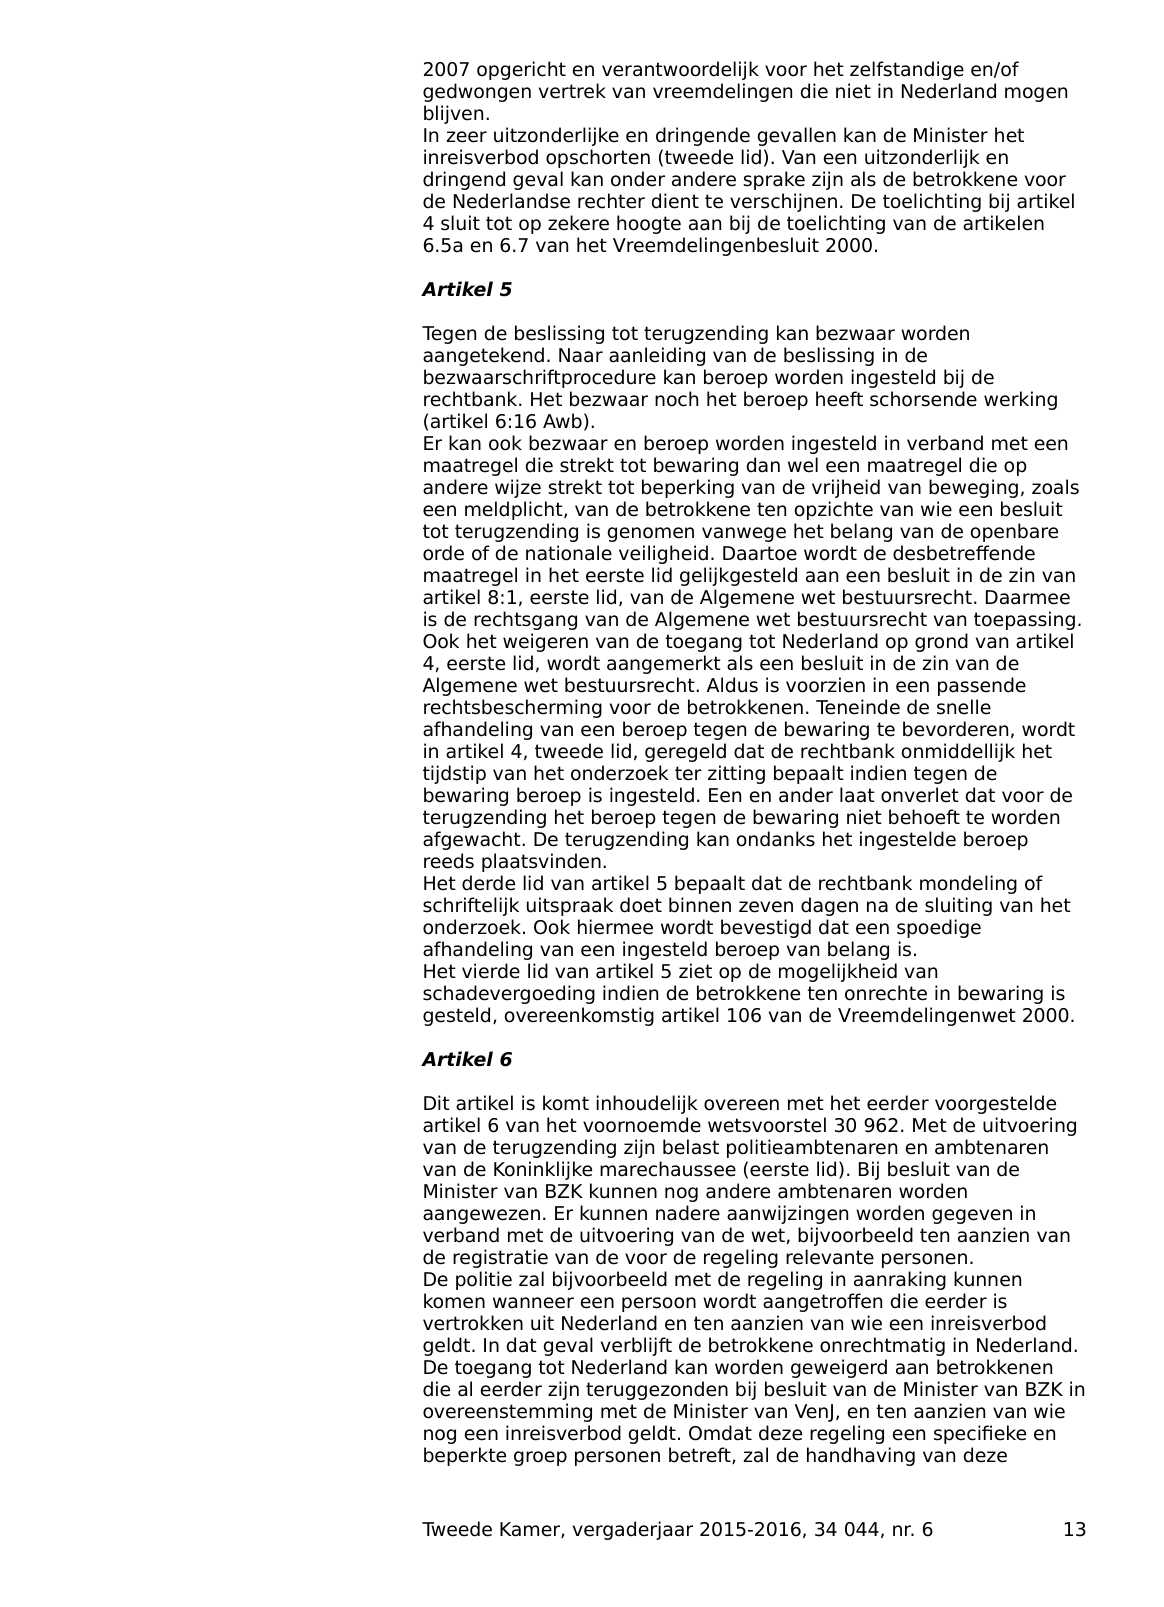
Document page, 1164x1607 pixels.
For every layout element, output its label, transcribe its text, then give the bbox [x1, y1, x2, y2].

text Het vierde lid van artikel 5 ziet op de mogelijkheid van schadevergoeding indien de betrokkene ten onrechte in bewaring is gesteld, overeenkomstig artikel 106 van de Vreemdelingenwet 2000. [422, 961, 1087, 1027]
text In zeer uitzonderlijke en dringende gevallen kan de Minister het inreisverbod opschorten (tweede lid). Van een uitzonderlijk en dringend geval kan onder andere sprake zijn als de betrokkene voor de Nederlandse rechter dient te verschijnen. De toelichting bij artikel 4 sluit tot op zekere hoogte aan bij de toelichting van de artikelen 6.5a en 6.7 van het Vreemdelingenbesluit 2000. [422, 125, 1087, 257]
text Het derde lid van artikel 5 bepaalt dat de rechtbank mondeling of schriftelijk uitspraak doet binnen zeven dagen na de sluiting van het onderzoek. Ook hiermee wordt bevestigd dat een spoedige afhandeling van een ingesteld beroep van belang is. [422, 873, 1087, 961]
text Dit artikel is komt inhoudelijk overeen met het eerder voorgestelde artikel 6 van het voornoemde wetsvoorstel 30 962. Met de uitvoering van de terugzending zijn belast politieambtenaren en ambtenaren van de Koninklijke marechaussee (eerste lid). Bij besluit van de Minister van BZK kunnen nog andere ambtenaren worden aangewezen. Er kunnen nadere aanwijzingen worden gegeven in verband met de uitvoering van de wet, bijvoorbeeld ten aanzien van de registratie van de voor de regeling relevante personen. [422, 1093, 1087, 1269]
text Er kan ook bezwaar en beroep worden ingesteld in verband met een maatregel die strekt tot bewaring dan wel een maatregel die op andere wijze strekt tot beperking van de vrijheid van beweging, zoals een meldplicht, van de betrokkene ten opzichte van wie een besluit tot terugzending is genomen vanwege het belang van de openbare orde of de nationale veiligheid. Daartoe wordt de desbetreffende maatregel in het eerste lid gelijkgesteld aan een besluit in de zin van artikel 8:1, eerste lid, van de Algemene wet bestuursrecht. Daarmee is de rechtsgang van de Algemene wet bestuursrecht van toepassing. Ook het weigeren van de toegang tot Nederland op grond van artikel 4, eerste lid, wordt aangemerkt als een besluit in de zin van de Algemene wet bestuursrecht. Aldus is voorzien in een passende rechtsbescherming voor de betrokkenen. Teneinde de snelle afhandeling van een beroep tegen de bewaring te bevorderen, wordt in artikel 4, tweede lid, geregeld dat de rechtbank onmiddellijk het tijdstip van het onderzoek ter zitting bepaalt indien tegen de bewaring beroep is ingesteld. Een en ander laat onverlet dat voor de terugzending het beroep tegen de bewaring niet behoeft te worden afgewacht. De terugzending kan ondanks het ingestelde beroep reeds plaatsvinden. [422, 433, 1087, 873]
subtitle Artikel 6 [422, 1049, 1087, 1071]
text 2007 opgericht en verantwoordelijk voor het zelfstandige en/of gedwongen vertrek van vreemdelingen die niet in Nederland mogen blijven. [422, 59, 1087, 125]
subtitle Artikel 5 [422, 279, 1087, 301]
text De toegang tot Nederland kan worden geweigerd aan betrokkenen die al eerder zijn teruggezonden bij besluit van de Minister van BZK in overeenstemming met de Minister van VenJ, en ten aanzien van wie nog een inreisverbod geldt. Omdat deze regeling een specifieke en beperkte groep personen betreft, zal de handhaving van deze [422, 1357, 1087, 1467]
text Tegen de beslissing tot terugzending kan bezwaar worden aangetekend. Naar aanleiding van de beslissing in de bezwaarschriftprocedure kan beroep worden ingesteld bij de rechtbank. Het bezwaar noch het beroep heeft schorsende werking (artikel 6:16 Awb). [422, 323, 1087, 433]
text De politie zal bijvoorbeeld met de regeling in aanraking kunnen komen wanneer een persoon wordt aangetroffen die eerder is vertrokken uit Nederland en ten aanzien van wie een inreisverbod geldt. In dat geval verblijft de betrokkene onrechtmatig in Nederland. [422, 1269, 1087, 1357]
